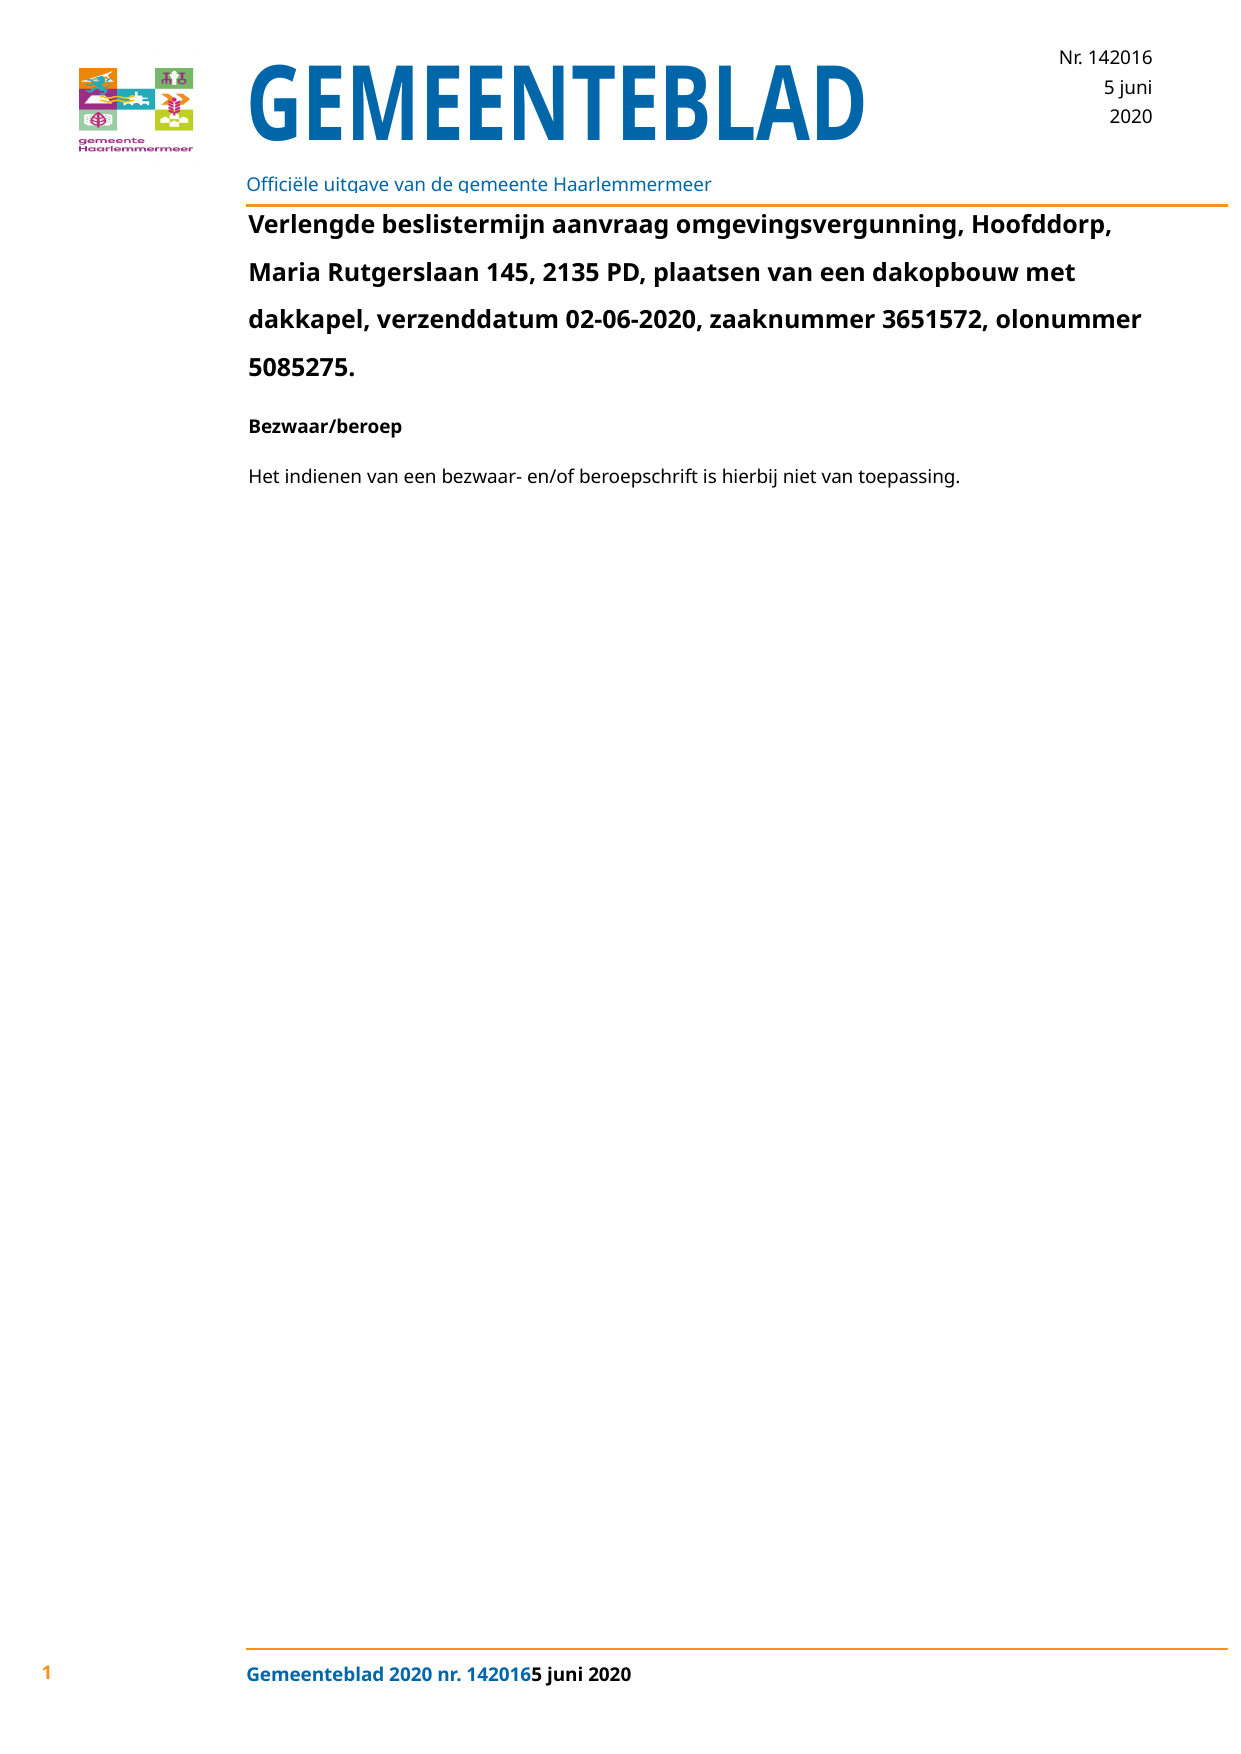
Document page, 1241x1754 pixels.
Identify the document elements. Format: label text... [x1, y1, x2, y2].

text Verlengde beslistermijn aanvraag omgevingsvergunning, Hoofddorp, Maria Rutgerslaan 145, 2135 PD, plaatsen van een dakopbouw met dakkapel, verzenddatum 02-06-2020, zaaknummer 3651572, olonummer 5085275. [248, 207, 1152, 384]
picture [41, 47, 231, 172]
text Het indienen van een bezwaar- en/of beroepschrift is hierbij niet van toepassing. [248, 463, 1152, 489]
text Bezwaar/beroep [248, 413, 1152, 439]
